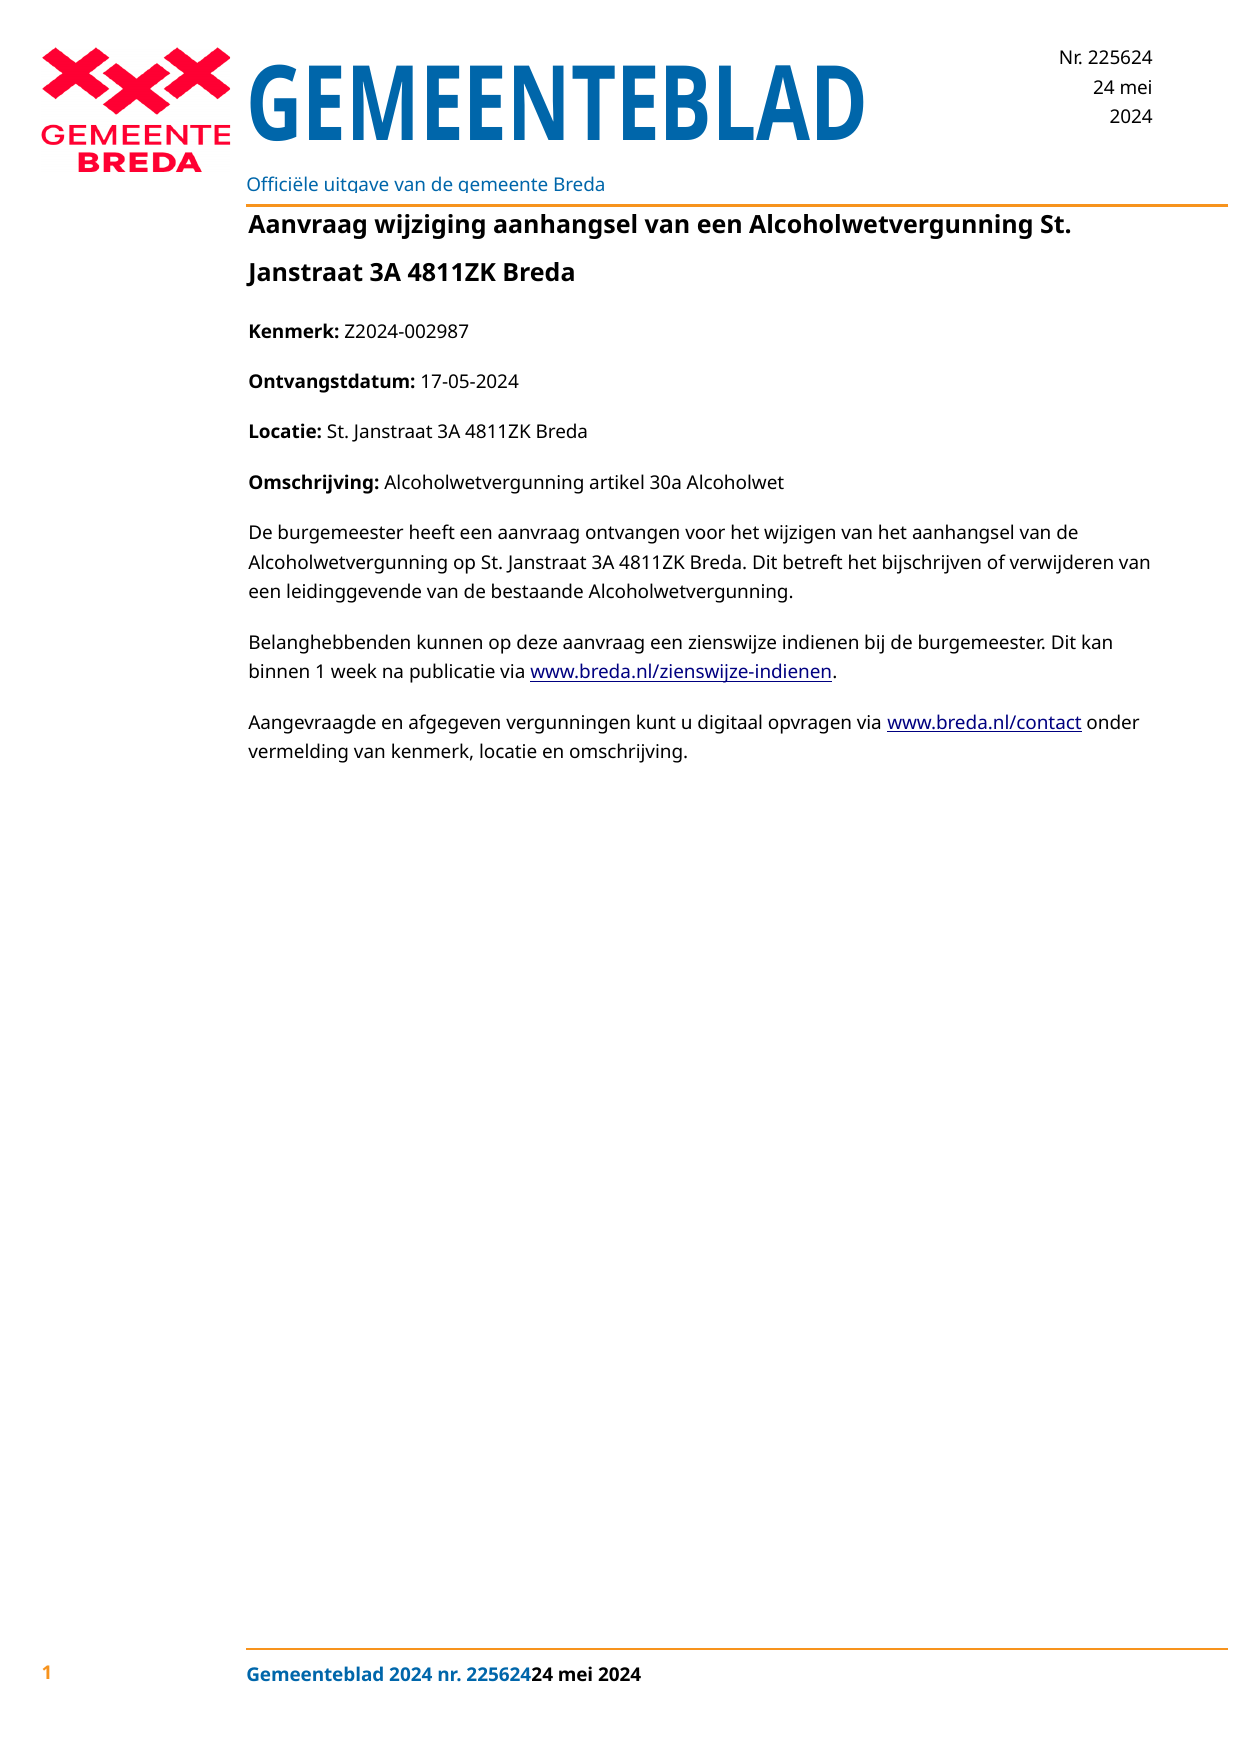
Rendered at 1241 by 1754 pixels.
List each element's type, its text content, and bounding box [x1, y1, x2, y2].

text Aanvraag wijziging aanhangsel van een Alcoholwetvergunning St. Janstraat 3A 4811ZK Breda [248, 207, 1152, 288]
text De burgemeester heeft een aanvraag ontvangen voor het wijzigen van het aanhangsel van de Alcoholwetvergunning op St. Janstraat 3A 4811ZK Breda. Dit betreft het bijschrijven of verwijderen van een leidinggevende van de bestaande Alcoholwetvergunning. [248, 519, 1152, 604]
text Ontvangstdatum: 17-05-2024 [248, 368, 1152, 394]
picture [41, 47, 231, 172]
text Aangevraagde en afgegeven vergunningen kunt u digitaal opvragen via www.breda.nl/contact onder vermelding van kenmerk, locatie en omschrijving. [248, 709, 1152, 764]
text Belanghebbenden kunnen op deze aanvraag een zienswijze indienen bij de burgemeester. Dit kan binnen 1 week na publicatie via www.breda.nl/zienswijze-indienen. [248, 629, 1152, 684]
text Locatie: St. Janstraat 3A 4811ZK Breda [248, 419, 1152, 444]
text Omschrijving: Alcoholwetvergunning artikel 30a Alcoholwet [248, 469, 1152, 495]
text Kenmerk: Z2024-002987 [248, 318, 1152, 344]
